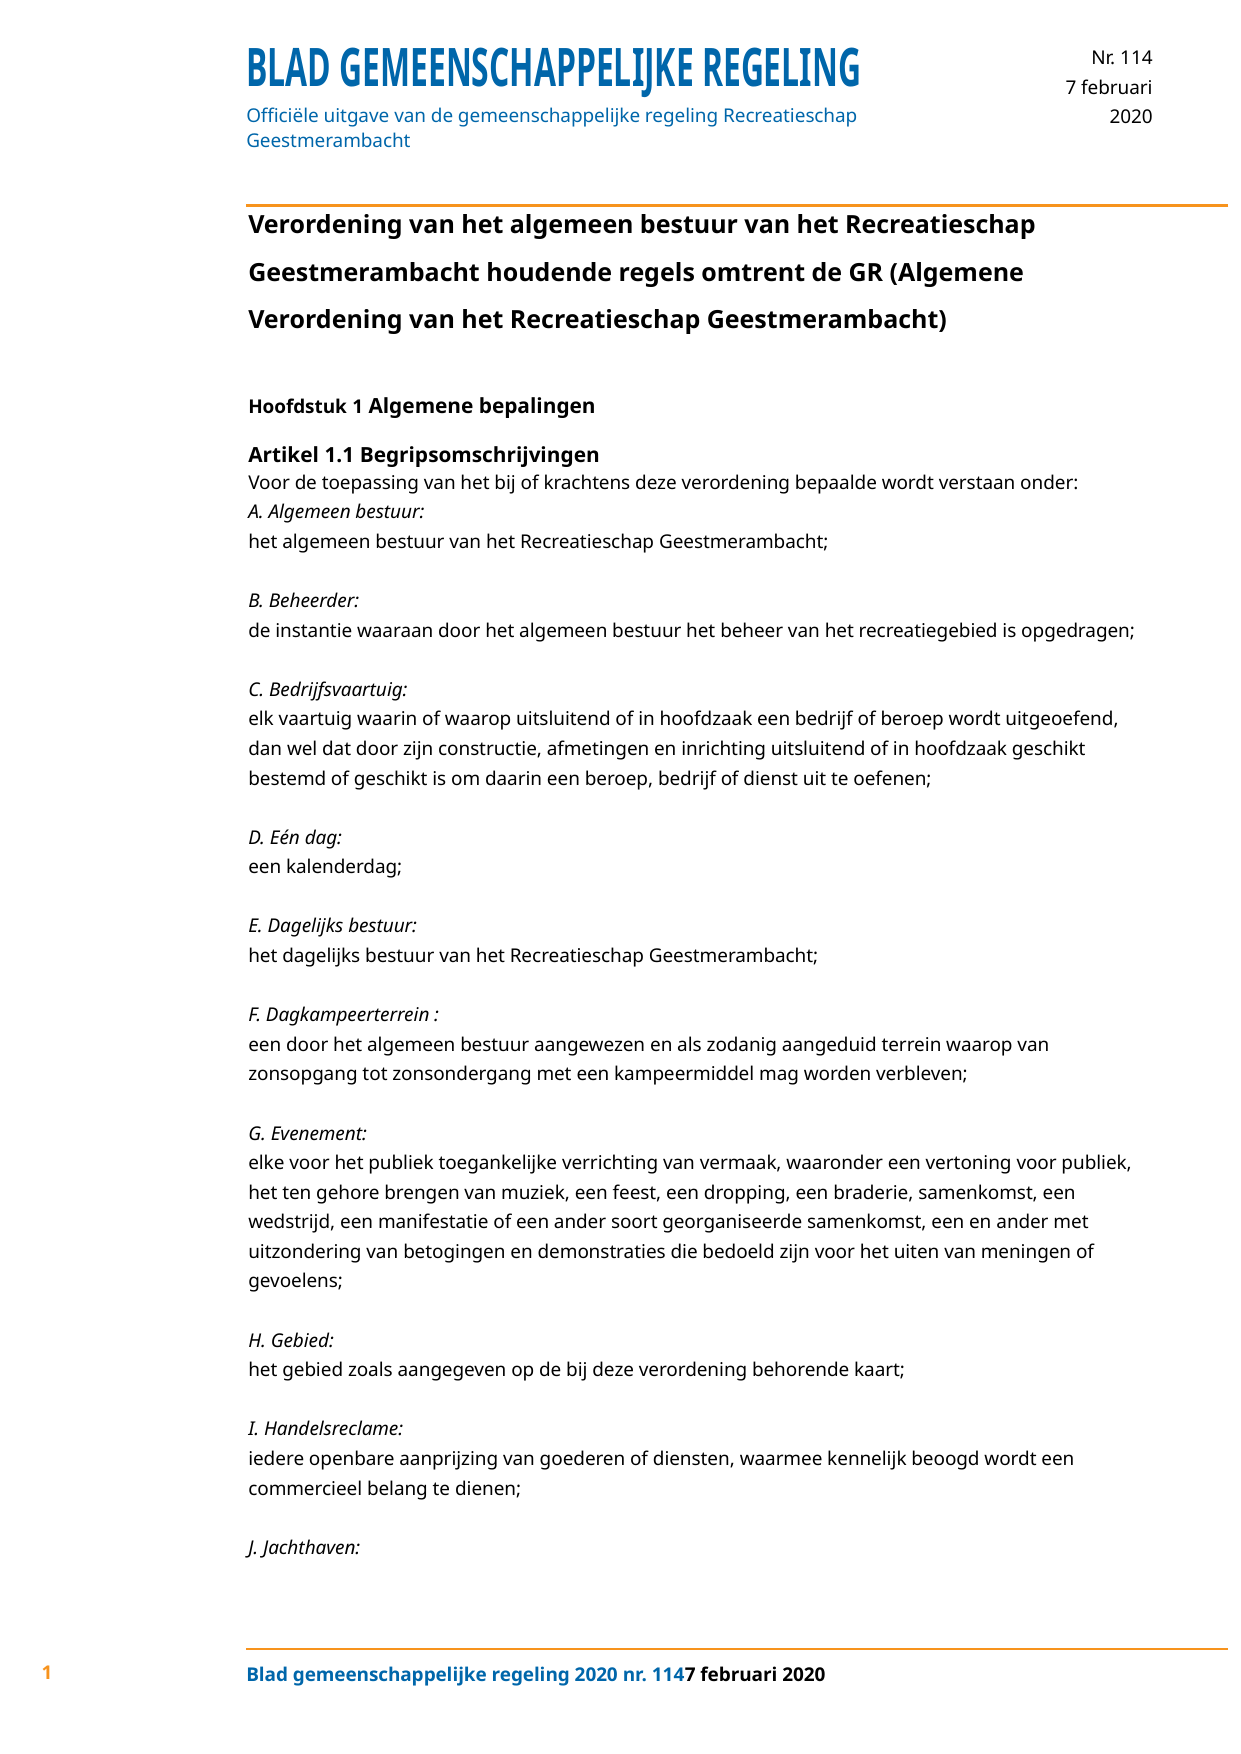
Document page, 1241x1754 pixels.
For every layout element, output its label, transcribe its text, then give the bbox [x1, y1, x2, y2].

picture [41, 47, 231, 172]
text I. Handelsreclame: [248, 1416, 1152, 1441]
text C. Bedrijfsvaartuig: [248, 676, 1152, 702]
text het algemeen bestuur van het Recreatieschap Geestmerambacht; [248, 528, 1152, 554]
text iedere openbare aanprijzing van goederen of diensten, waarmee kennelijk beoogd wordt een commercieel belang te dienen; [248, 1445, 1152, 1501]
text Hoofdstuk 1 Algemene bepalingen [248, 391, 1152, 420]
text de instantie waaraan door het algemeen bestuur het beheer van het recreatiegebied is opgedragen; [248, 617, 1152, 643]
text Verordening van het algemeen bestuur van het Recreatieschap Geestmerambacht houdende regels omtrent de GR (Algemene Verordening van het Recreatieschap Geestmerambacht) [248, 207, 1152, 336]
text het dagelijks bestuur van het Recreatieschap Geestmerambacht; [248, 942, 1152, 968]
text J. Jachthaven: [248, 1534, 1152, 1560]
text Voor de toepassing van het bij of krachtens deze verordening bepaalde wordt verstaan onder: [248, 469, 1152, 495]
text A. Algemeen bestuur: [248, 498, 1152, 524]
text H. Gebied: [248, 1327, 1152, 1353]
text B. Beheerder: [248, 587, 1152, 613]
text G. Evenement: [248, 1120, 1152, 1146]
text elke voor het publiek toegankelijke verrichting van vermaak, waaronder een vertoning voor publiek, het ten gehore brengen van muziek, een feest, een dropping, een braderie, samenkomst, een wedstrijd, een manifestatie of een ander soort georganiseerde samenkomst, een en ander met uitzondering van betogingen en demonstraties die bedoeld zijn voor het uiten van meningen of gevoelens; [248, 1149, 1152, 1293]
text een kalenderdag; [248, 853, 1152, 879]
text een door het algemeen bestuur aangewezen en als zodanig aangeduid terrein waarop van zonsopgang tot zonsondergang met een kampeermiddel mag worden verbleven; [248, 1031, 1152, 1086]
text E. Dagelijks bestuur: [248, 913, 1152, 938]
text D. Eén dag: [248, 824, 1152, 850]
text het gebied zoals aangegeven op de bij deze verordening behorende kaart; [248, 1356, 1152, 1382]
text elk vaartuig waarin of waarop uitsluitend of in hoofdzaak een bedrijf of beroep wordt uitgeoefend, dan wel dat door zijn constructie, afmetingen en inrichting uitsluitend of in hoofdzaak geschikt bestemd of geschikt is om daarin een beroep, bedrijf of dienst uit te oefenen; [248, 706, 1152, 791]
text F. Dagkampeerterrein : [248, 1001, 1152, 1027]
text Artikel 1.1 Begripsomschrijvingen [248, 441, 1152, 469]
